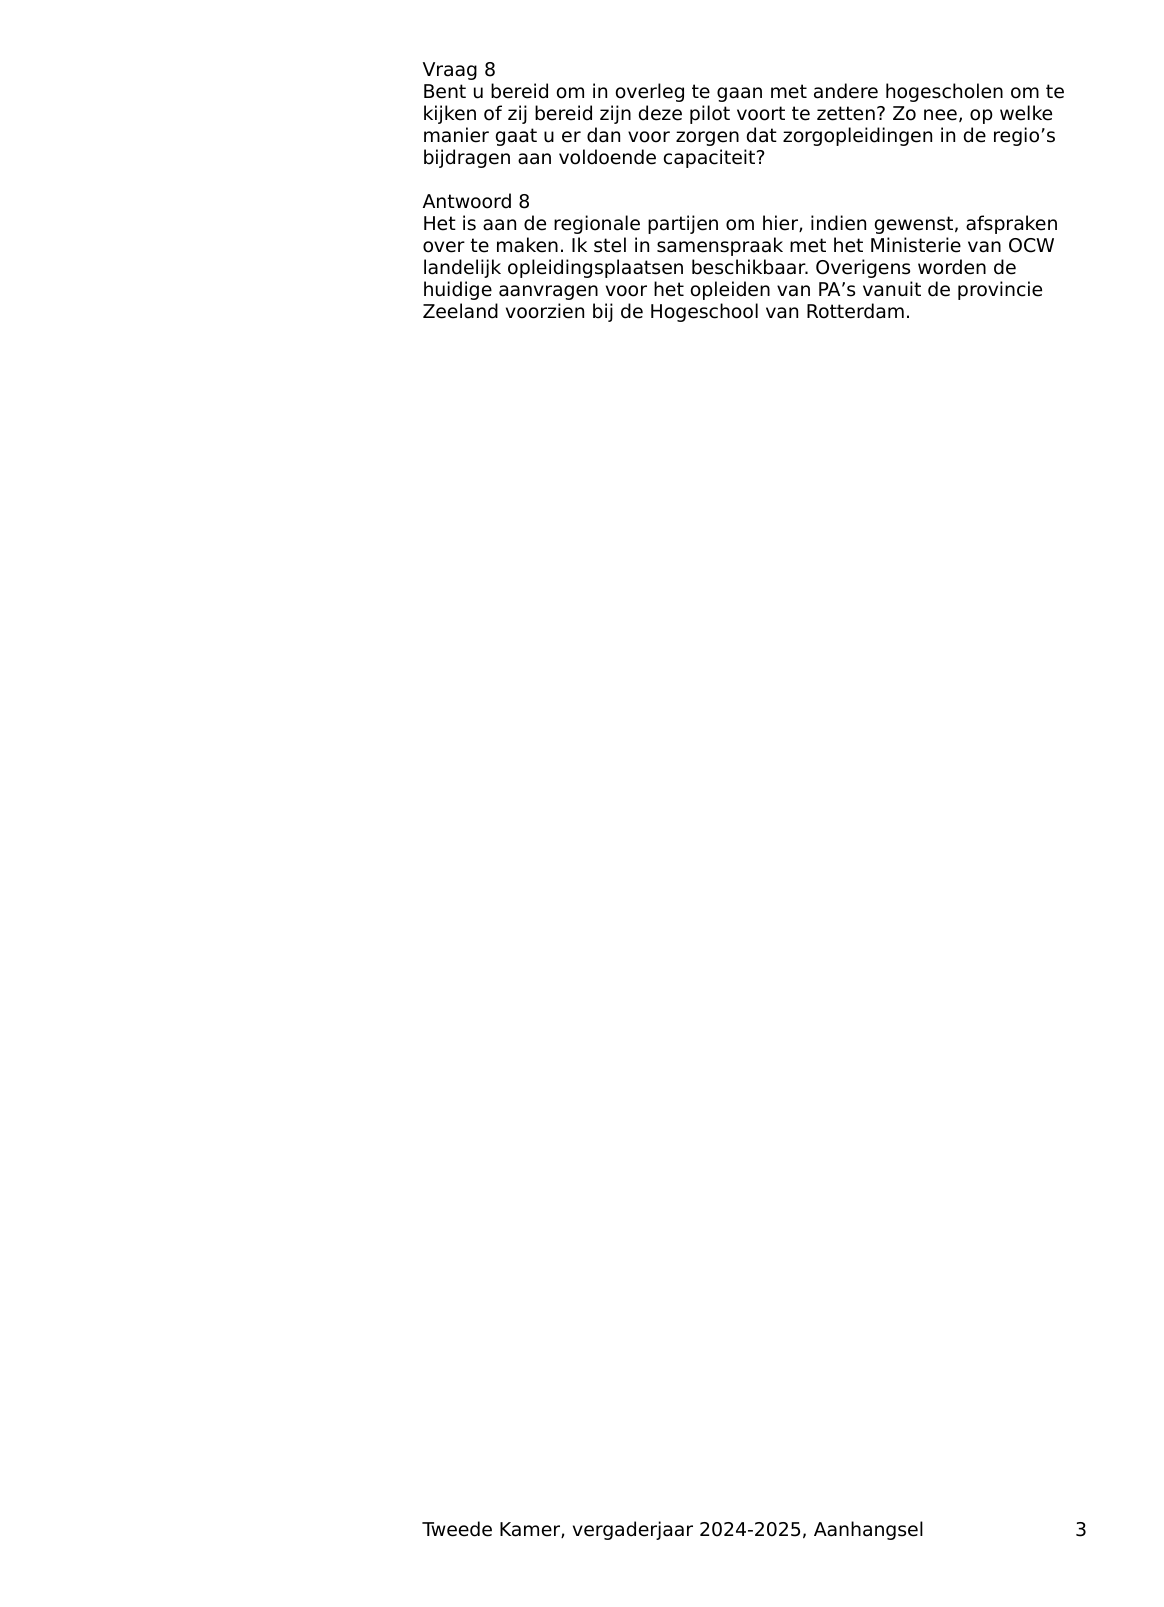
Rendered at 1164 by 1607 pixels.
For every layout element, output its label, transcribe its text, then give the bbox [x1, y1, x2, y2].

text Antwoord 8 [422, 191, 1087, 213]
text Vraag 8 [422, 59, 1087, 81]
text Bent u bereid om in overleg te gaan met andere hogescholen om te kijken of zij bereid zijn deze pilot voort te zetten? Zo nee, op welke manier gaat u er dan voor zorgen dat zorgopleidingen in de regio’s bijdragen aan voldoende capaciteit? [422, 81, 1087, 169]
text Het is aan de regionale partijen om hier, indien gewenst, afspraken over te maken. Ik stel in samenspraak met het Ministerie van OCW landelijk opleidingsplaatsen beschikbaar. Overigens worden de huidige aanvragen voor het opleiden van PA’s vanuit de provincie Zeeland voorzien bij de Hogeschool van Rotterdam. [422, 213, 1087, 323]
